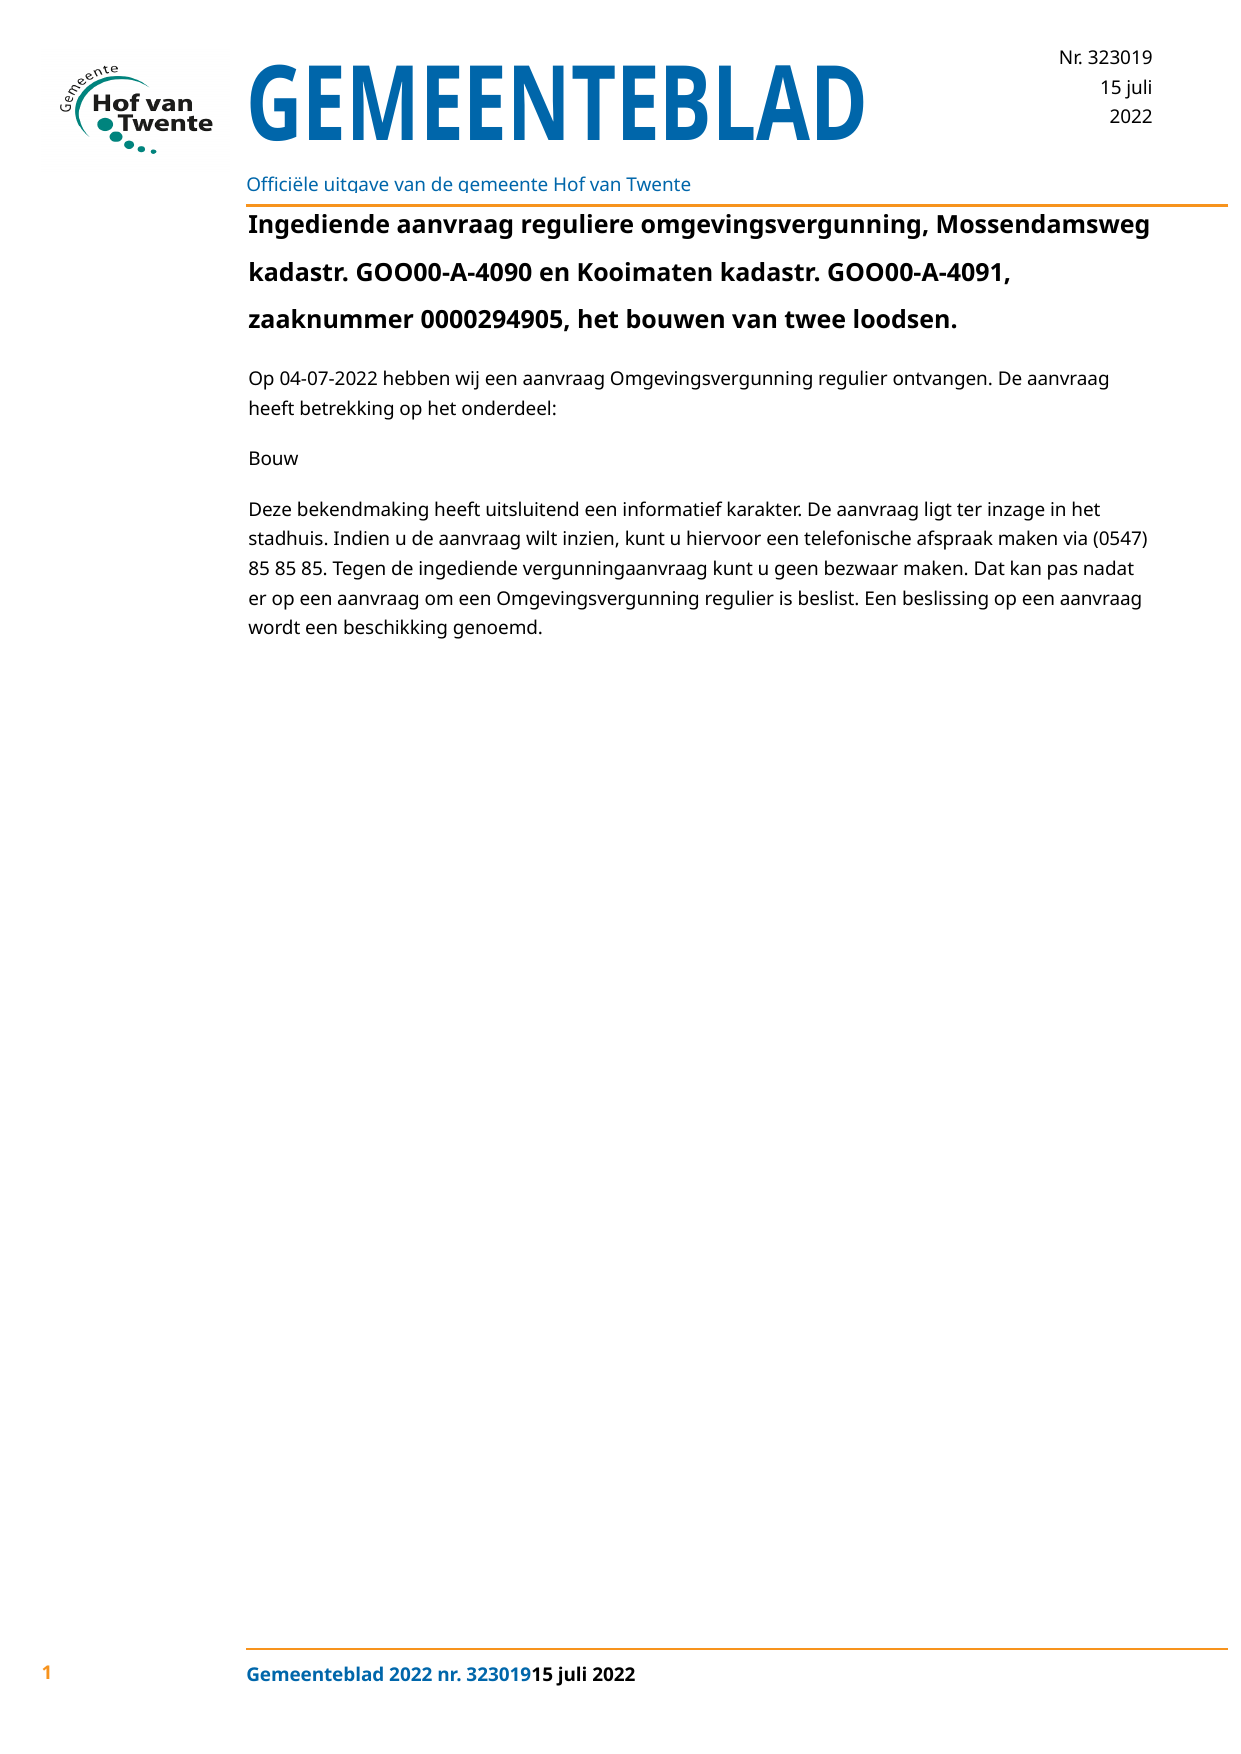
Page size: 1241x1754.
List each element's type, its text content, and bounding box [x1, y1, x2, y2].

text Op 04-07-2022 hebben wij een aanvraag Omgevingsvergunning regulier ontvangen. De aanvraag heeft betrekking op het onderdeel: [248, 366, 1152, 421]
text Deze bekendmaking heeft uitsluitend een informatief karakter. De aanvraag ligt ter inzage in het stadhuis. Indien u de aanvraag wilt inzien, kunt u hiervoor een telefonische afspraak maken via (0547) 85 85 85. Tegen de ingediende vergunningaanvraag kunt u geen bezwaar maken. Dat kan pas nadat er op een aanvraag om een Omgevingsvergunning regulier is beslist. Een beslissing op een aanvraag wordt een beschikking genoemd. [248, 496, 1152, 640]
text Ingediende aanvraag reguliere omgevingsvergunning, Mossendamsweg kadastr. GOO00-A-4090 en Kooimaten kadastr. GOO00-A-4091, zaaknummer 0000294905, het bouwen van twee loodsen. [248, 207, 1152, 336]
text Bouw [248, 446, 1152, 471]
picture [41, 47, 231, 172]
